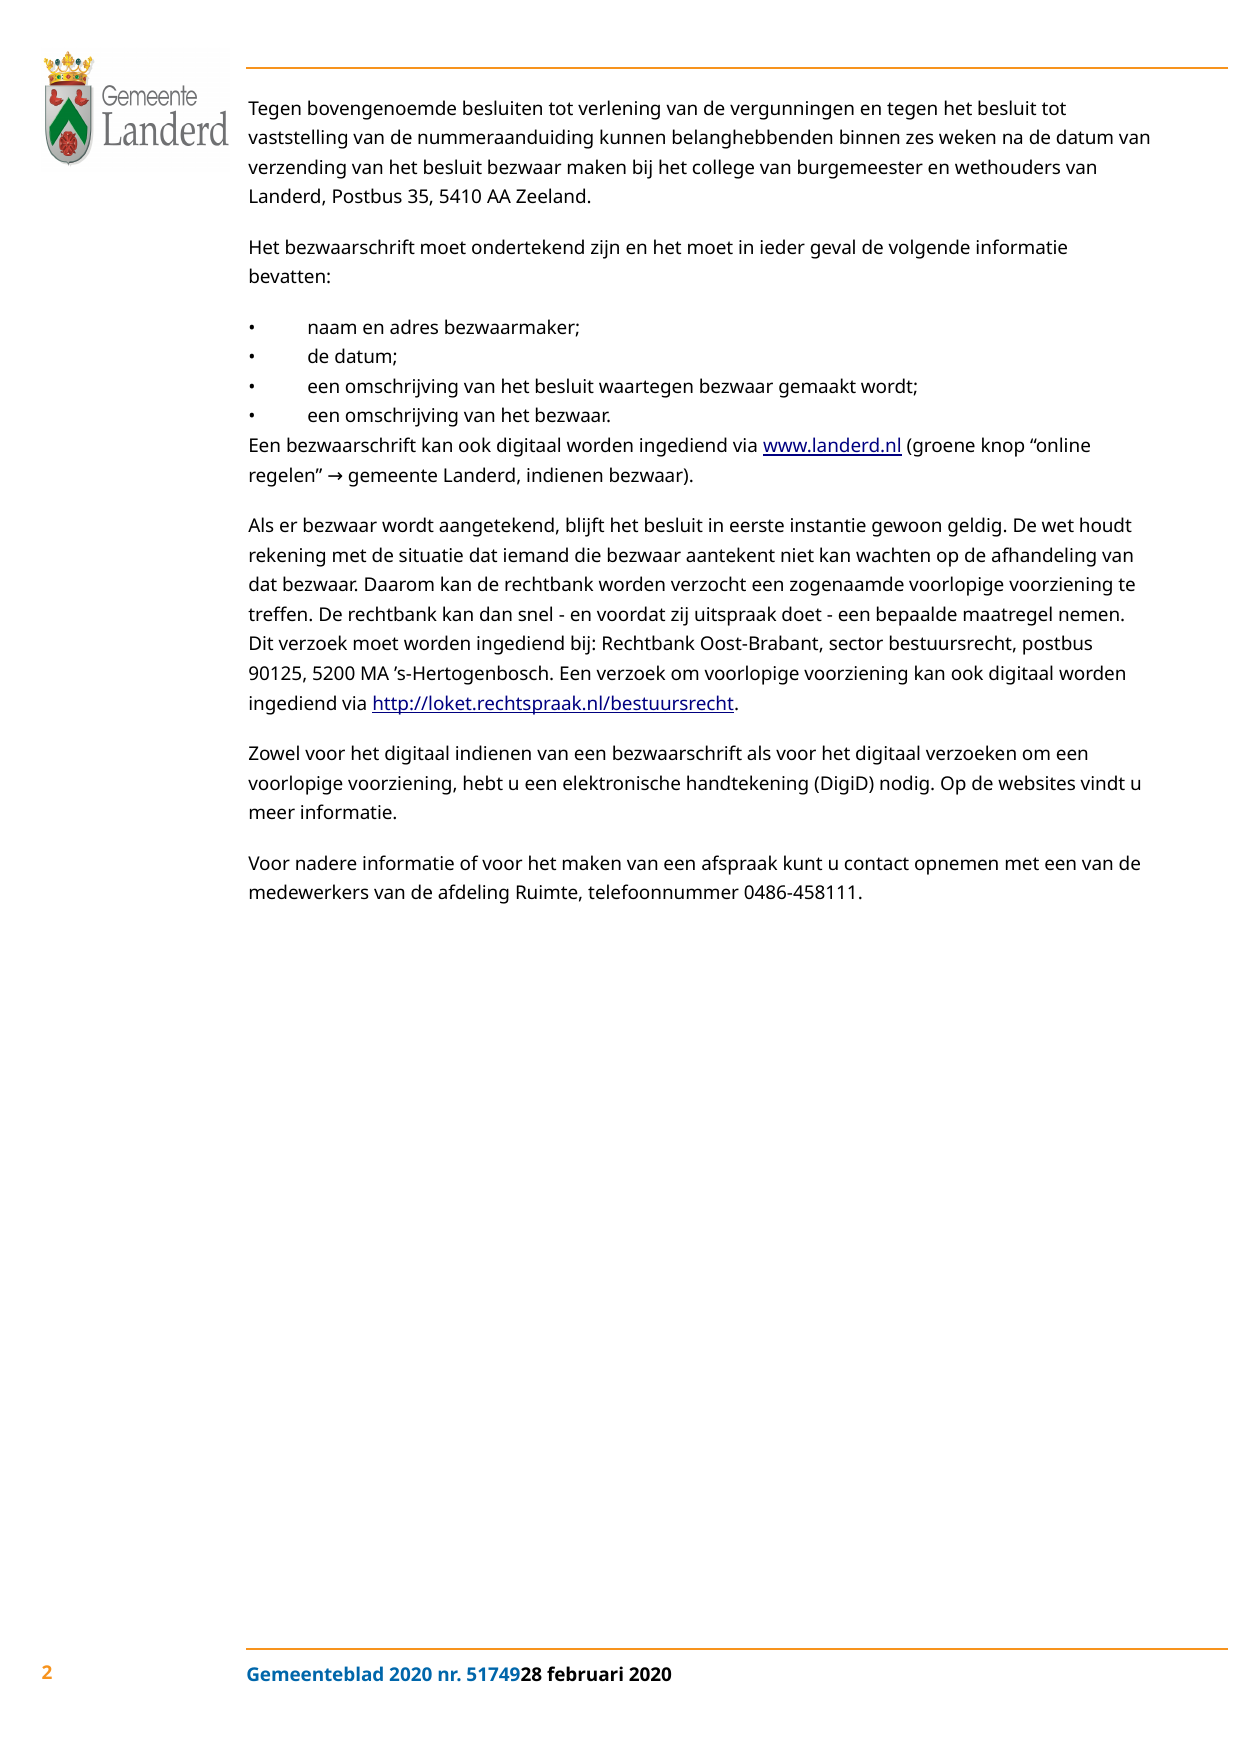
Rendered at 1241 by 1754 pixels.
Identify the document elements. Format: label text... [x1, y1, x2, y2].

text Als er bezwaar wordt aangetekend, blijft het besluit in eerste instantie gewoon geldig. De wet houdt rekening met de situatie dat iemand die bezwaar aantekent niet kan wachten op de afhandeling van dat bezwaar. Daarom kan de rechtbank worden verzocht een zogenaamde voorlopige voorziening te treffen. De rechtbank kan dan snel - en voordat zij uitspraak doet - een bepaalde maatregel nemen. Dit verzoek moet worden ingediend bij: Rechtbank Oost-Brabant, sector bestuursrecht, postbus 90125, 5200 MA ’s-Hertogenbosch. Een verzoek om voorlopige voorziening kan ook digitaal worden ingediend via http://loket.rechtspraak.nl/bestuursrecht. [248, 512, 1152, 716]
text Het bezwaarschrift moet ondertekend zijn en het moet in ieder geval de volgende informatie bevatten: [248, 234, 1152, 289]
list de datum; [248, 343, 1152, 369]
text Een bezwaarschrift kan ook digitaal worden ingediend via www.landerd.nl (groene knop “online regelen” → gemeente Landerd, indienen bezwaar). [248, 432, 1152, 488]
text Zowel voor het digitaal indienen van een bezwaarschrift als voor het digitaal verzoeken om een voorlopige voorziening, hebt u een elektronische handtekening (DigiD) nodig. Op de websites vindt u meer informatie. [248, 740, 1152, 825]
picture [41, 47, 231, 172]
list een omschrijving van het bezwaar. [248, 403, 1152, 428]
text Voor nadere informatie of voor het maken van een afspraak kunt u contact opnemen met een van de medewerkers van de afdeling Ruimte, telefoonnummer 0486-458111. [248, 850, 1152, 905]
text Tegen bovengenoemde besluiten tot verlening van de vergunningen en tegen het besluit tot vaststelling van de nummeraanduiding kunnen belanghebbenden binnen zes weken na de datum van verzending van het besluit bezwaar maken bij het college van burgemeester en wethouders van Landerd, Postbus 35, 5410 AA Zeeland. [248, 95, 1152, 209]
list een omschrijving van het besluit waartegen bezwaar gemaakt wordt; [248, 373, 1152, 399]
list naam en adres bezwaarmaker; [248, 314, 1152, 340]
